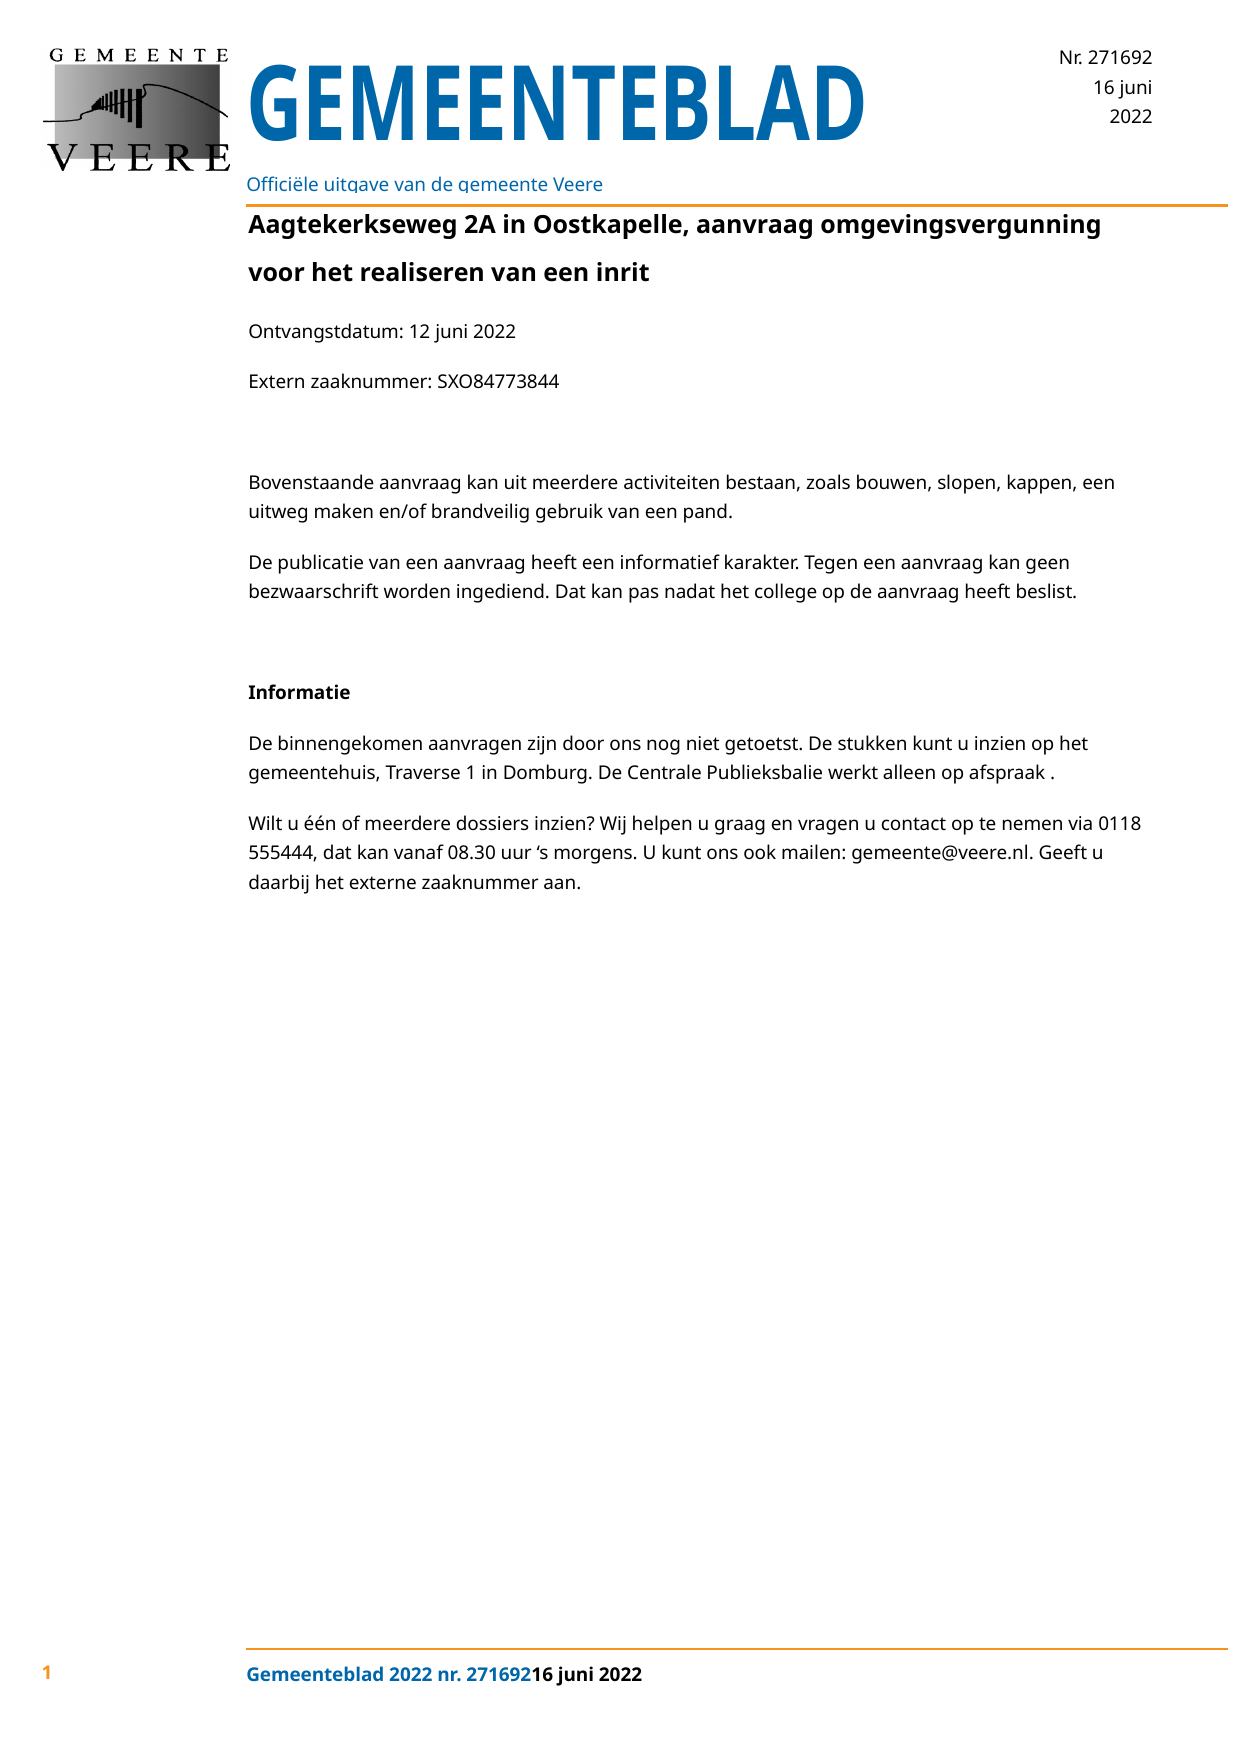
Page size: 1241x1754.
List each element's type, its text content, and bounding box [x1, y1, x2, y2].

text Extern zaaknummer: SXO84773844 [248, 368, 1152, 394]
text Aagtekerkseweg 2A in Oostkapelle, aanvraag omgevingsvergunning voor het realiseren van een inrit [248, 207, 1152, 288]
picture [41, 47, 231, 172]
text Informatie [248, 679, 1152, 705]
text De binnengekomen aanvragen zijn door ons nog niet getoetst. De stukken kunt u inzien op het gemeentehuis, Traverse 1 in Domburg. De Centrale Publieksbalie werkt alleen op afspraak . [248, 730, 1152, 785]
text De publicatie van een aanvraag heeft een informatief karakter. Tegen een aanvraag kan geen bezwaarschrift worden ingediend. Dat kan pas nadat het college op de aanvraag heeft beslist. [248, 549, 1152, 604]
text Ontvangstdatum: 12 juni 2022 [248, 318, 1152, 344]
text Bovenstaande aanvraag kan uit meerdere activiteiten bestaan, zoals bouwen, slopen, kappen, een uitweg maken en/of brandveilig gebruik van een pand. [248, 469, 1152, 524]
text Wilt u één of meerdere dossiers inzien? Wij helpen u graag en vragen u contact op te nemen via 0118 555444, dat kan vanaf 08.30 uur ‘s morgens. U kunt ons ook mailen: gemeente@veere.nl. Geeft u daarbij het externe zaaknummer aan. [248, 810, 1152, 895]
